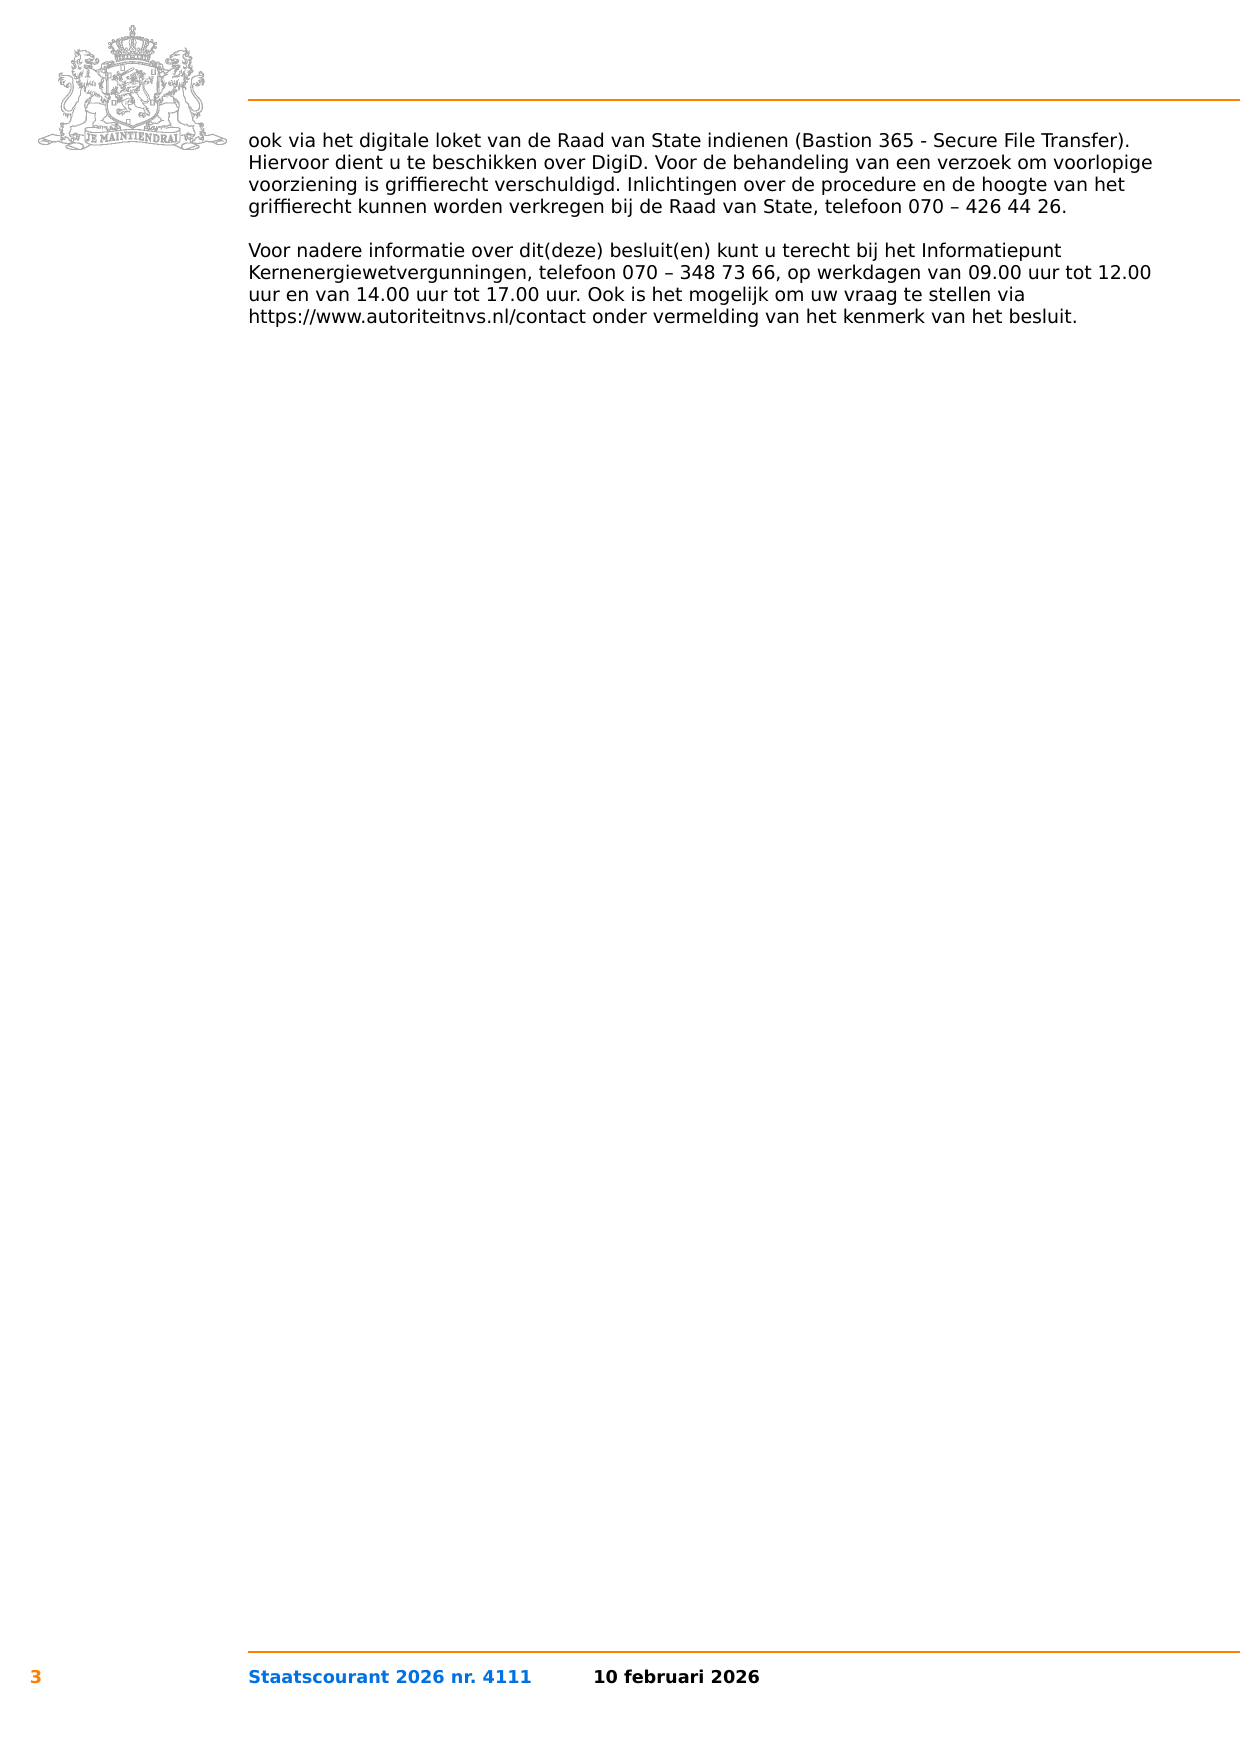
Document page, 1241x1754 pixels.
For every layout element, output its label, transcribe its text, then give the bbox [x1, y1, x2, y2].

text Voor nadere informatie over dit(deze) besluit(en) kunt u terecht bij het Informatiepunt Kernenergiewetvergunningen, telefoon 070 – 348 73 66, op werkdagen van 09.00 uur tot 12.00 uur en van 14.00 uur tot 17.00 uur. Ook is het mogelijk om uw vraag te stellen via https://www.autoriteitnvs.nl/contact onder vermelding van het kenmerk van het besluit. [248, 240, 1163, 328]
text ook via het digitale loket van de Raad van State indienen (Bastion 365 - Secure File Transfer). Hiervoor dient u te beschikken over DigiD. Voor de behandeling van een verzoek om voorlopige voorziening is griffierecht verschuldigd. Inlichtingen over de procedure en de hoogte van het griffierecht kunnen worden verkregen bij de Raad van State, telefoon 070 – 426 44 26. [248, 130, 1163, 218]
picture [38, 25, 227, 150]
